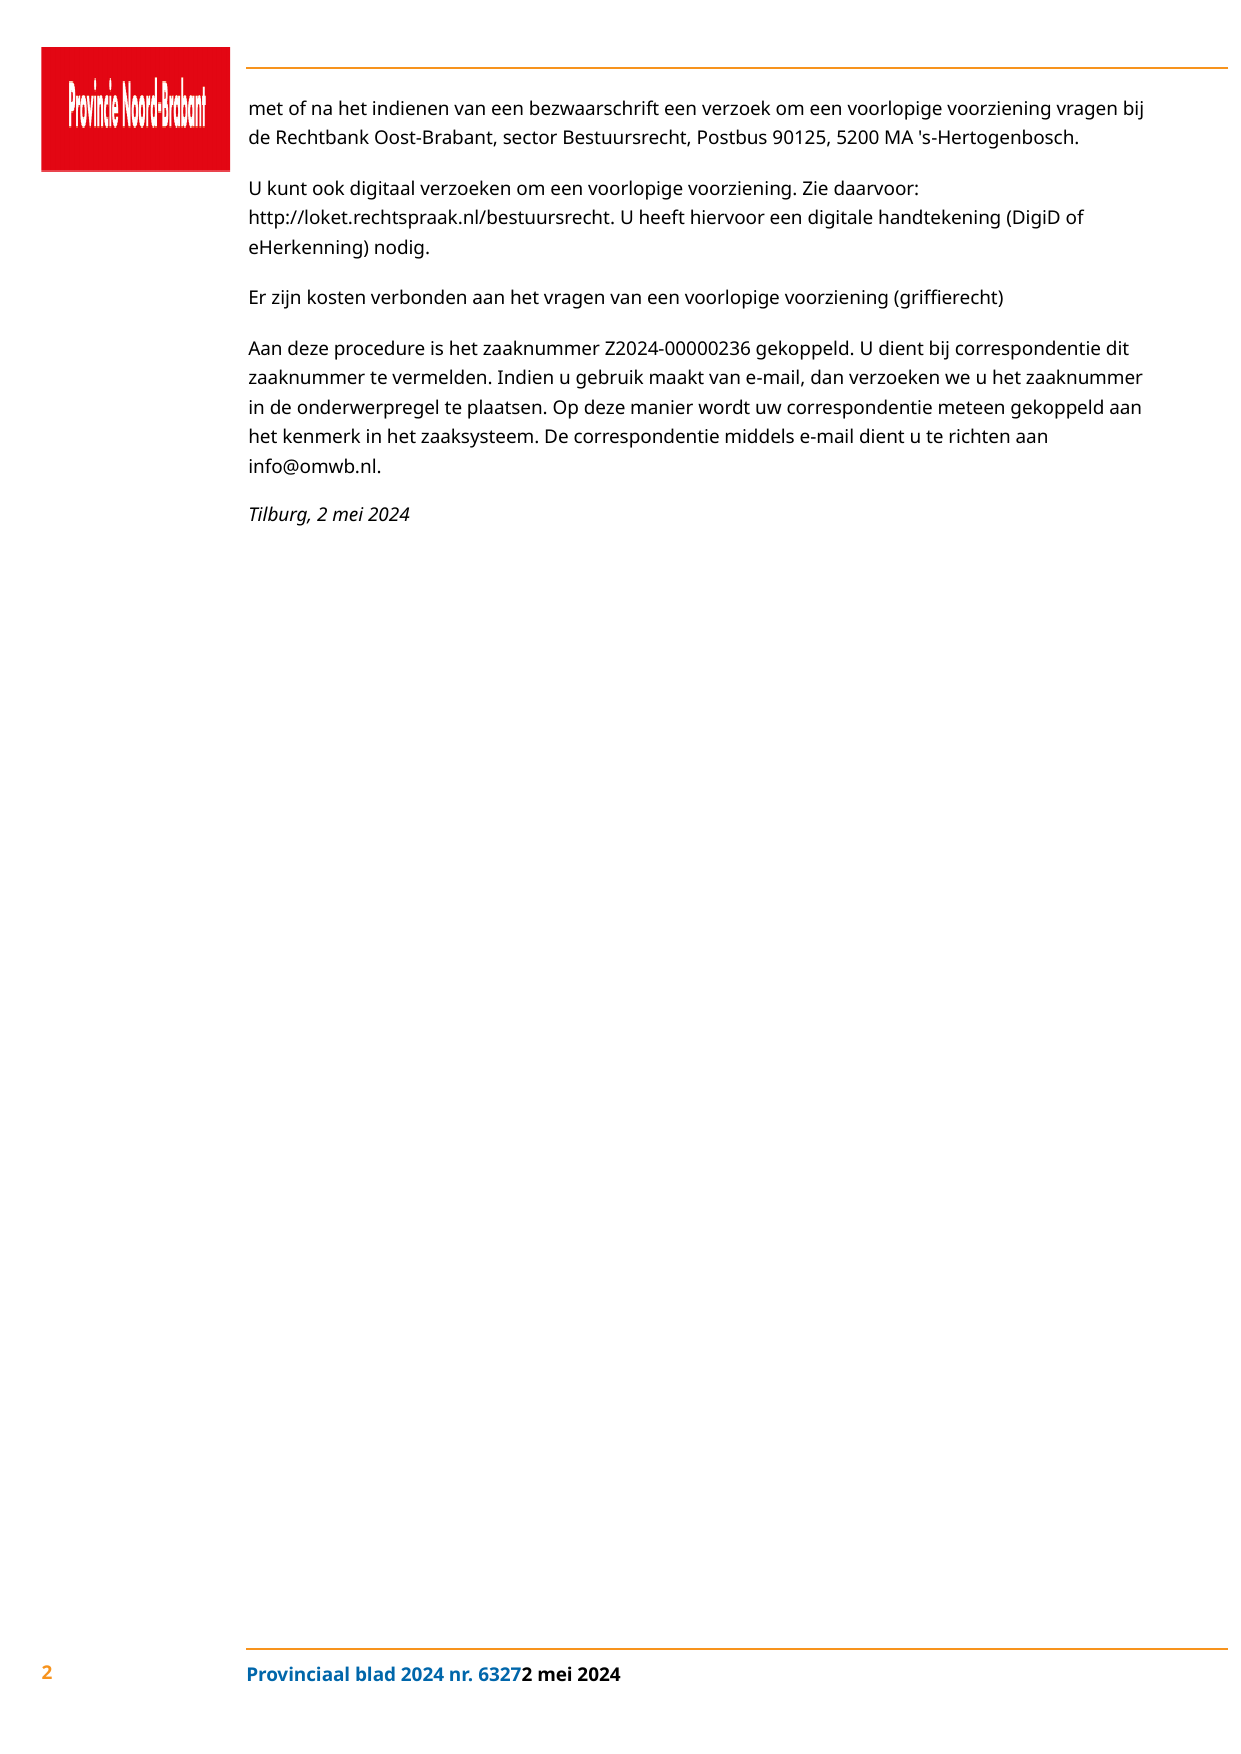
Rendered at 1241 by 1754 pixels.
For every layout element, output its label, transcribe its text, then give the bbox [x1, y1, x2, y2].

text U kunt ook digitaal verzoeken om een voorlopige voorziening. Zie daarvoor: http://loket.rechtspraak.nl/bestuursrecht. U heeft hiervoor een digitale handtekening (DigiD of eHerkenning) nodig. [248, 175, 1152, 260]
text Er zijn kosten verbonden aan het vragen van een voorlopige voorziening (griffierecht) [248, 284, 1152, 310]
text Aan deze procedure is het zaaknummer Z2024-00000236 gekoppeld. U dient bij correspondentie dit zaaknummer te vermelden. Indien u gebruik maakt van e-mail, dan verzoeken we u het zaaknummer in de onderwerpregel te plaatsen. Op deze manier wordt uw correspondentie meteen gekoppeld aan het kenmerk in het zaaksysteem. De correspondentie middels e-mail dient u te richten aan info@omwb.nl. [248, 335, 1152, 479]
text Tilburg, 2 mei 2024 [248, 501, 1152, 527]
text met of na het indienen van een bezwaarschrift een verzoek om een voorlopige voorziening vragen bij de Rechtbank Oost-Brabant, sector Bestuursrecht, Postbus 90125, 5200 MA 's‑Hertogenbosch. [248, 95, 1152, 150]
picture [41, 47, 231, 172]
